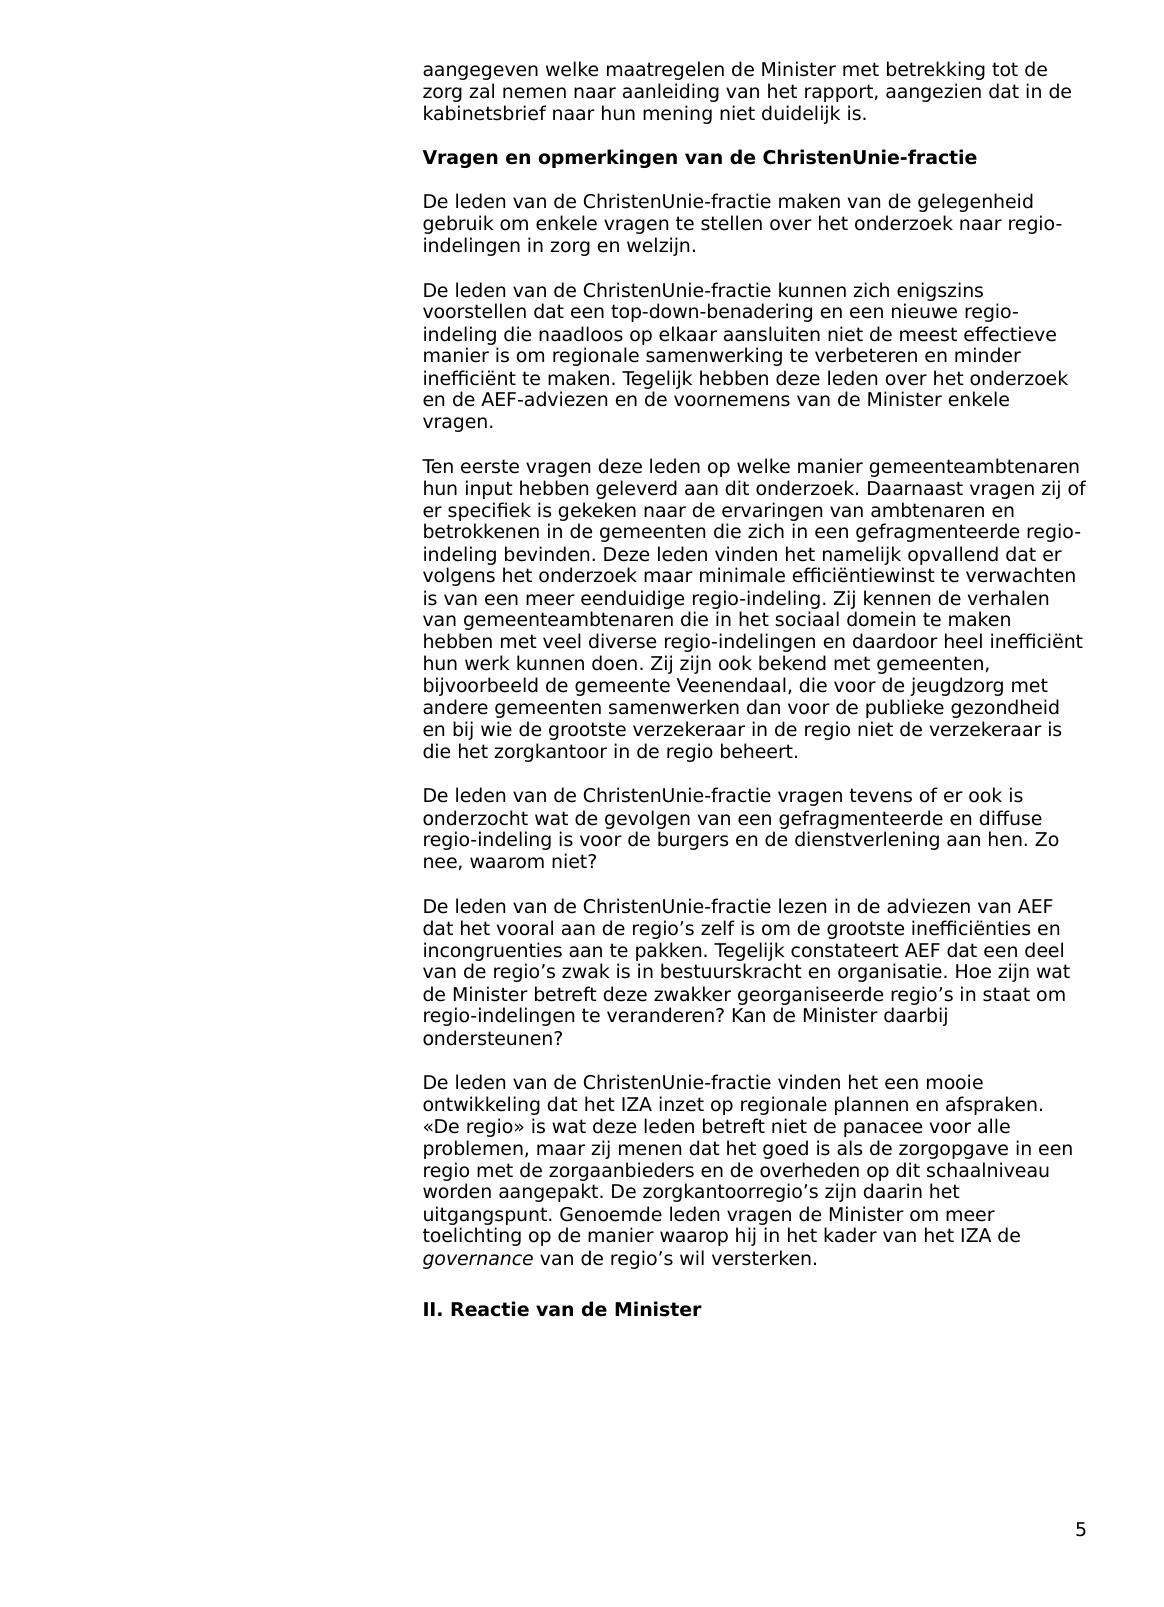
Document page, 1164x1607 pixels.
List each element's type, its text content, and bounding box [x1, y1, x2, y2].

text De leden van de ChristenUnie-fractie vragen tevens of er ook is onderzocht wat de gevolgen van een gefragmenteerde en diffuse regio-indeling is voor de burgers en de dienstverlening aan hen. Zo nee, waarom niet? [422, 785, 1087, 873]
text De leden van de ChristenUnie-fractie lezen in de adviezen van AEF dat het vooral aan de regio’s zelf is om de grootste inefficiënties en incongruenties aan te pakken. Tegelijk constateert AEF dat een deel van de regio’s zwak is in bestuurskracht en organisatie. Hoe zijn wat de Minister betreft deze zwakker georganiseerde regio’s in staat om regio-indelingen te veranderen? Kan de Minister daarbij ondersteunen? [422, 896, 1087, 1049]
text Ten eerste vragen deze leden op welke manier gemeenteambtenaren hun input hebben geleverd aan dit onderzoek. Daarnaast vragen zij of er specifiek is gekeken naar de ervaringen van ambtenaren en betrokkenen in de gemeenten die zich in een gefragmenteerde regio-indeling bevinden. Deze leden vinden het namelijk opvallend dat er volgens het onderzoek maar minimale efficiëntiewinst te verwachten is van een meer eenduidige regio-indeling. Zij kennen de verhalen van gemeenteambtenaren die in het sociaal domein te maken hebben met veel diverse regio-indelingen en daardoor heel inefficiënt hun werk kunnen doen. Zij zijn ook bekend met gemeenten, bijvoorbeeld de gemeente Veenendaal, die voor de jeugdzorg met andere gemeenten samenwerken dan voor de publieke gezondheid en bij wie de grootste verzekeraar in de regio niet de verzekeraar is die het zorgkantoor in de regio beheert. [422, 456, 1087, 763]
subtitle II. Reactie van de Minister [422, 1299, 1087, 1321]
text aangegeven welke maatregelen de Minister met betrekking tot de zorg zal nemen naar aanleiding van het rapport, aangezien dat in de kabinetsbrief naar hun mening niet duidelijk is. [422, 59, 1087, 125]
text De leden van de ChristenUnie-fractie kunnen zich enigszins voorstellen dat een top-down-benadering en een nieuwe regio-indeling die naadloos op elkaar aansluiten niet de meest effectieve manier is om regionale samenwerking te verbeteren en minder inefficiënt te maken. Tegelijk hebben deze leden over het onderzoek en de AEF-adviezen en de voornemens van de Minister enkele vragen. [422, 279, 1087, 433]
text De leden van de ChristenUnie-fractie vinden het een mooie ontwikkeling dat het IZA inzet op regionale plannen en afspraken. «De regio» is wat deze leden betreft niet de panacee voor alle problemen, maar zij menen dat het goed is als de zorgopgave in een regio met de zorgaanbieders en de overheden op dit schaalniveau worden aangepakt. De zorgkantoorregio’s zijn daarin het uitgangspunt. Genoemde leden vragen de Minister om meer toelichting op de manier waarop hij in het kader van het IZA de governance van de regio’s wil versterken. [422, 1072, 1087, 1269]
text De leden van de ChristenUnie-fractie maken van de gelegenheid gebruik om enkele vragen te stellen over het onderzoek naar regio-indelingen in zorg en welzijn. [422, 191, 1087, 257]
subtitle Vragen en opmerkingen van de ChristenUnie-fractie [422, 147, 1087, 169]
